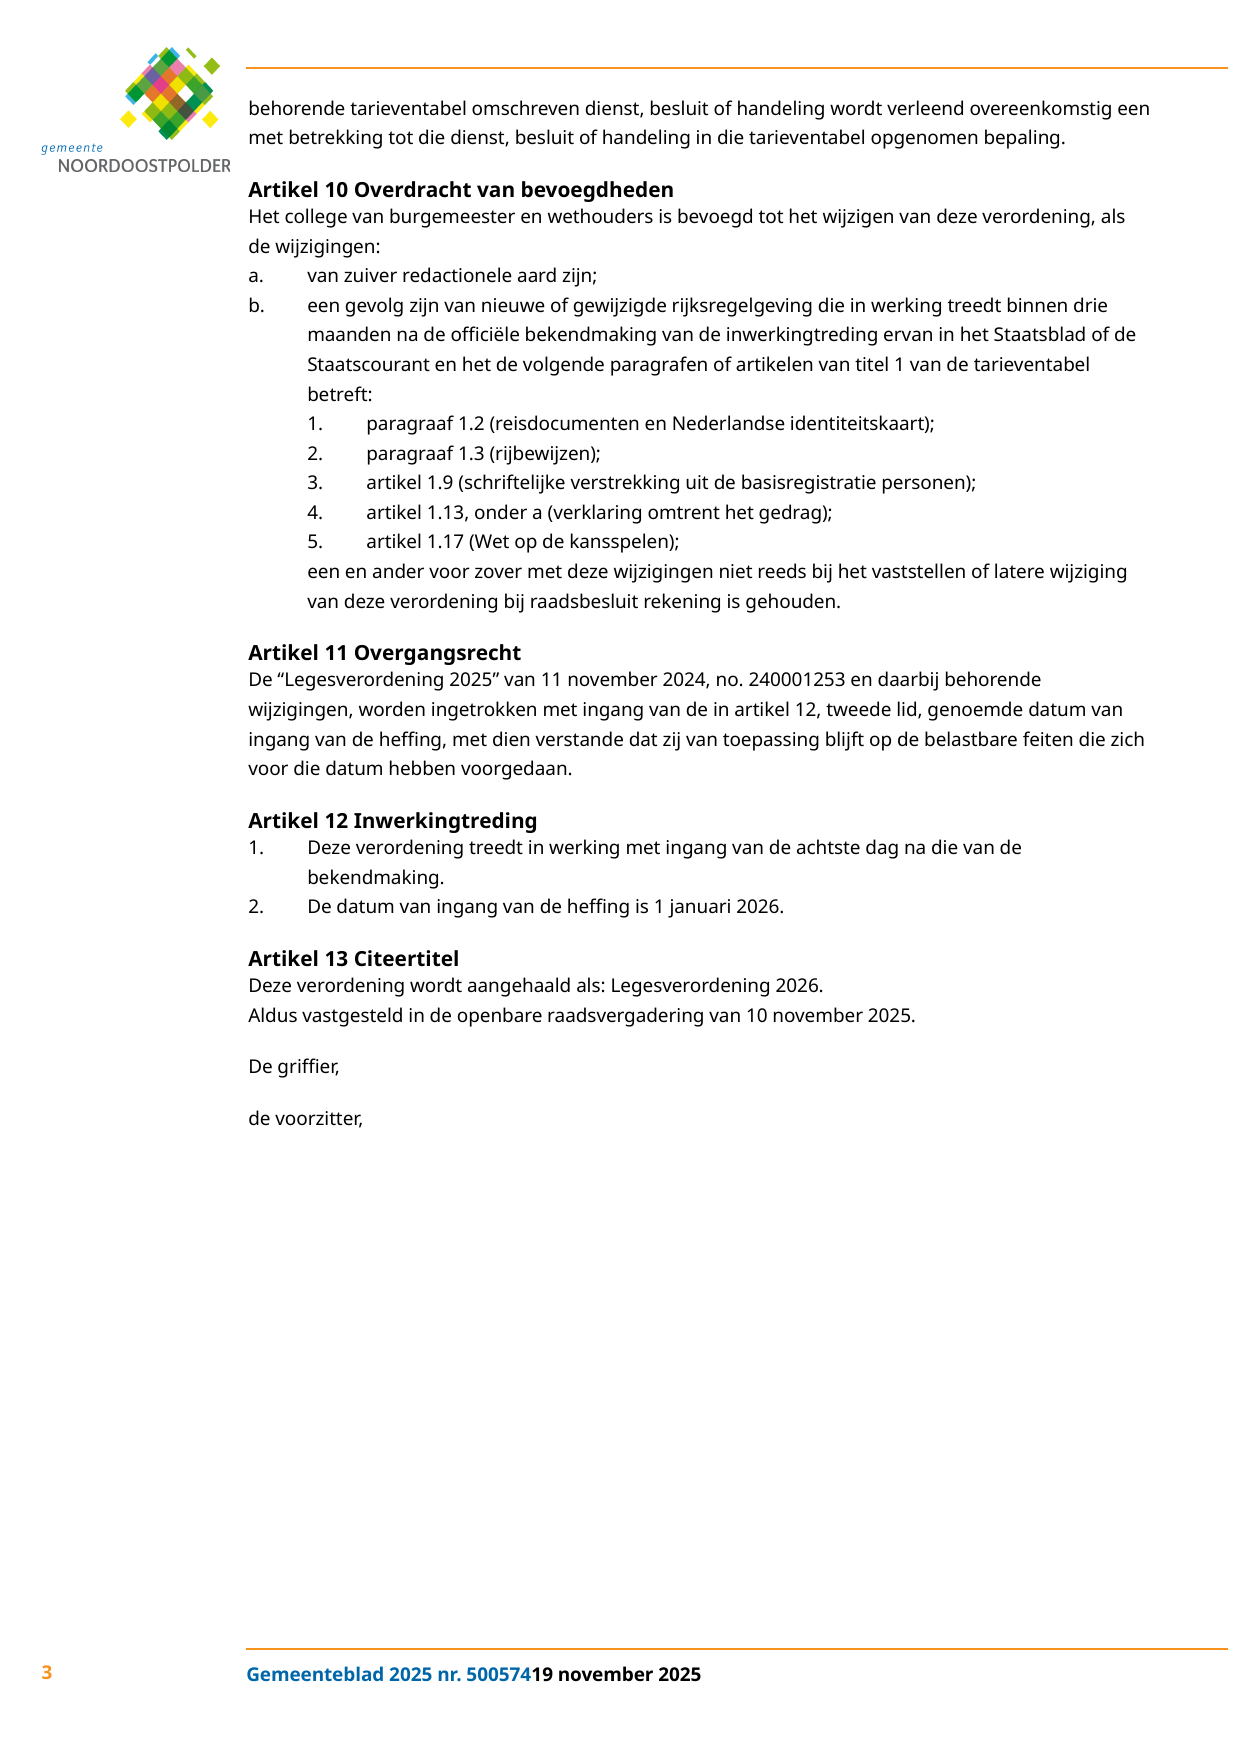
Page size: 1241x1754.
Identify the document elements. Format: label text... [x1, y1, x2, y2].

text Het college van burgemeester en wethouders is bevoegd tot het wijzigen van deze verordening, als de wijzigingen: [248, 203, 1152, 258]
text Aldus vastgesteld in de openbare raadsvergadering van 10 november 2025. [248, 1002, 1152, 1028]
text behorende tarieventabel omschreven dienst, besluit of handeling wordt verleend overeenkomstig een met betrekking tot die dienst, besluit of handeling in die tarieventabel opgenomen bepaling. [248, 95, 1152, 150]
list artikel 1.17 (Wet op de kansspelen); [307, 529, 1152, 554]
list een en ander voor zover met deze wijzigingen niet reeds bij het vaststellen of latere wijziging van deze verordening bij raadsbesluit rekening is gehouden. [248, 558, 1152, 613]
text De “Legesverordening 2025” van 11 november 2024, no. 240001253 en daarbij behorende wijzigingen, worden ingetrokken met ingang van de in artikel 12, tweede lid, genoemde datum van ingang van de heffing, met dien verstande dat zij van toepassing blijft op de belastbare feiten die zich voor die datum hebben voorgedaan. [248, 667, 1152, 781]
text Deze verordening wordt aangehaald als: Legesverordening 2026. [248, 972, 1152, 998]
list artikel 1.13, onder a (verklaring omtrent het gedrag); [307, 499, 1152, 525]
list paragraaf 1.2 (reisdocumenten en Nederlandse identiteitskaart); [307, 410, 1152, 436]
text Artikel 11 Overgangsrecht [248, 638, 1152, 667]
text de voorzitter, [248, 1105, 1152, 1131]
list Deze verordening treedt in werking met ingang van de achtste dag na die van de bekendmaking. [248, 834, 1152, 889]
text De griffier, [248, 1053, 1152, 1079]
text Artikel 12 Inwerkingtreding [248, 806, 1152, 834]
list artikel 1.9 (schriftelijke verstrekking uit de basisregistratie personen); [307, 469, 1152, 495]
list De datum van ingang van de heffing is 1 januari 2026. [248, 893, 1152, 919]
list een gevolg zijn van nieuwe of gewijzigde rijksregelgeving die in werking treedt binnen drie maanden na de officiële bekendmaking van de inwerkingtreding ervan in het Staatsblad of de Staatscourant en het de volgende paragrafen of artikelen van titel 1 van de tarieventabel betreft: [248, 292, 1152, 406]
picture [41, 47, 231, 172]
list paragraaf 1.3 (rijbewijzen); [307, 440, 1152, 466]
list van zuiver redactionele aard zijn; [248, 262, 1152, 288]
text Artikel 13 Citeertitel [248, 944, 1152, 972]
text Artikel 10 Overdracht van bevoegdheden [248, 175, 1152, 203]
